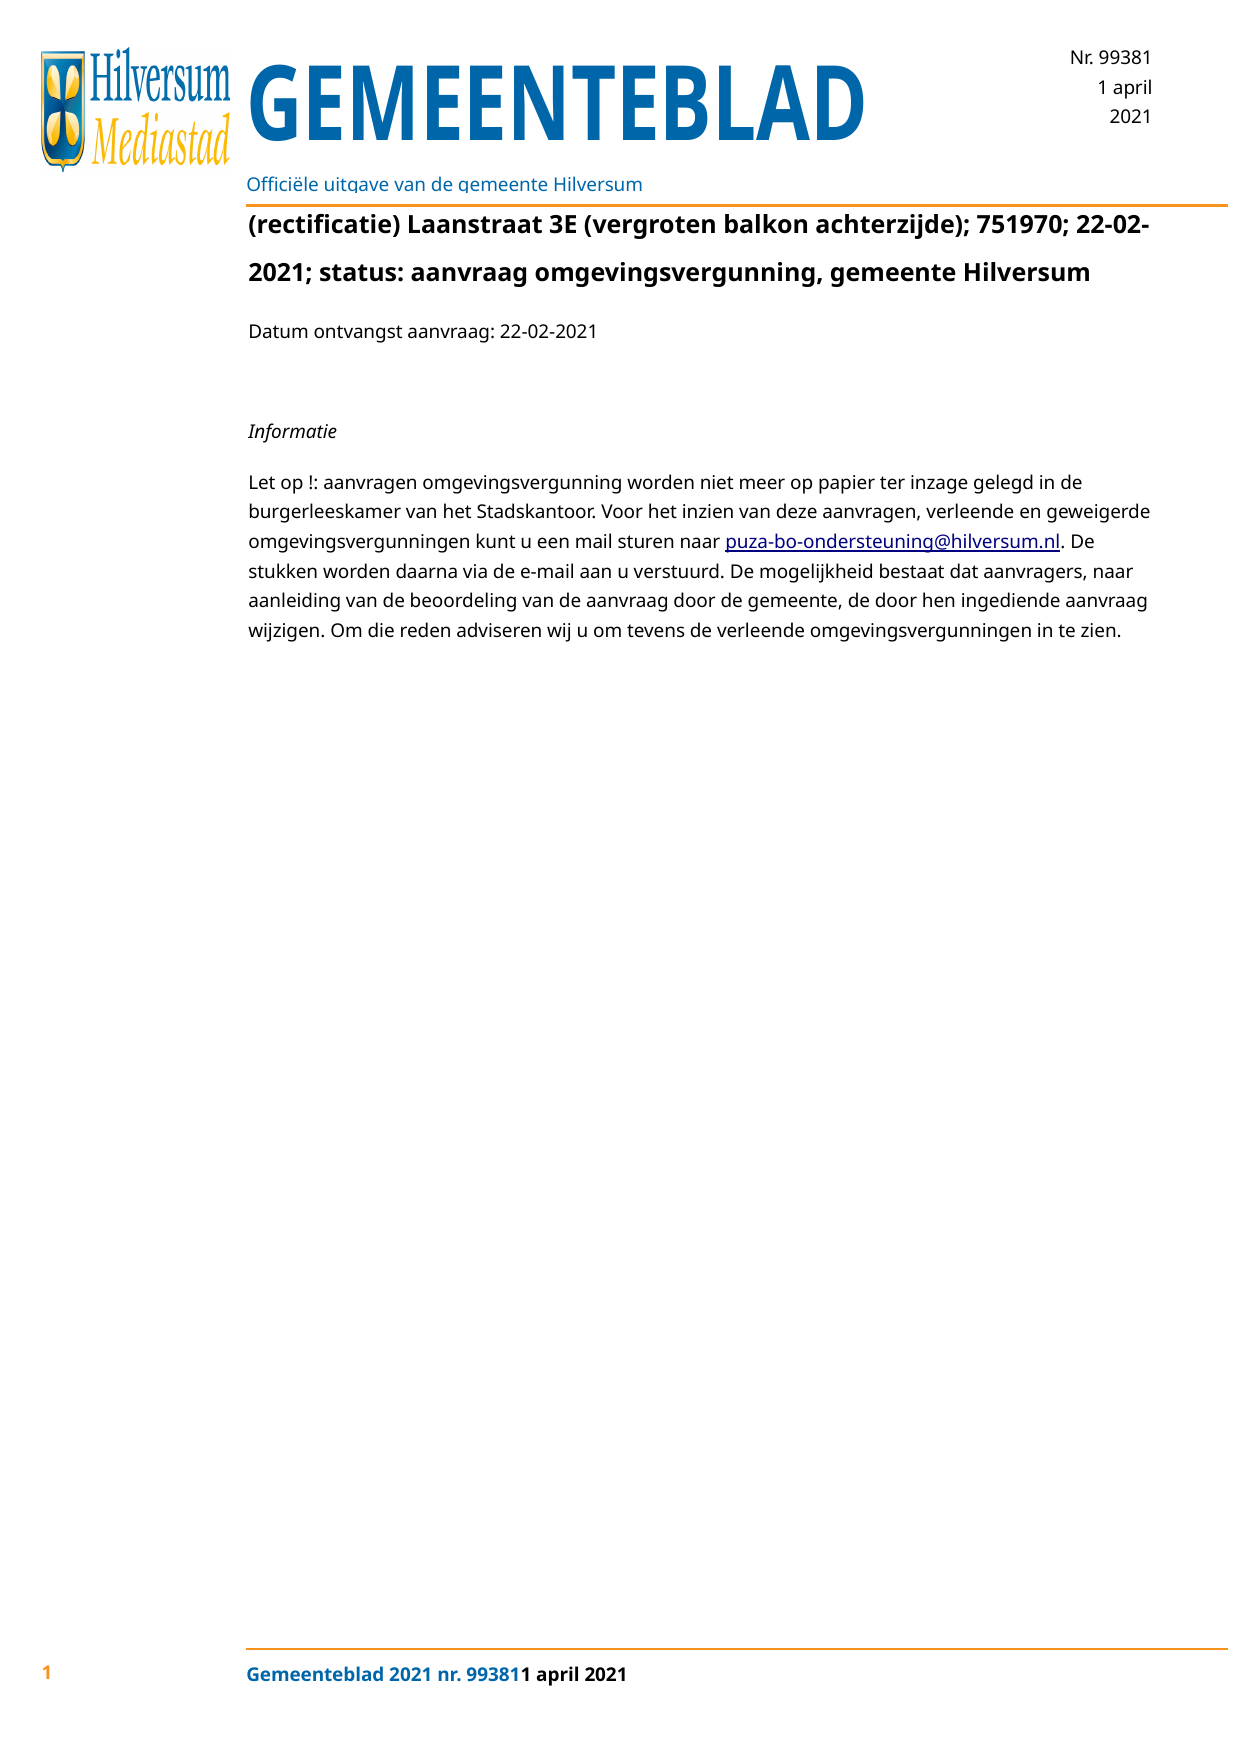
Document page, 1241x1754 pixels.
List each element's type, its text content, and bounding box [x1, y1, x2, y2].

text Let op !: aanvragen omgevingsvergunning worden niet meer op papier ter inzage gelegd in de burgerleeskamer van het Stadskantoor. Voor het inzien van deze aanvragen, verleende en geweigerde omgevingsvergunningen kunt u een mail sturen naar puza-bo-ondersteuning@hilversum.nl. De stukken worden daarna via de e-mail aan u verstuurd. De mogelijkheid bestaat dat aanvragers, naar aanleiding van de beoordeling van de aanvraag door de gemeente, de door hen ingediende aanvraag wijzigen. Om die reden adviseren wij u om tevens de verleende omgevingsvergunningen in te zien. [248, 469, 1152, 643]
text (rectificatie) Laanstraat 3E (vergroten balkon achterzijde); 751970; 22-02-2021; status: aanvraag omgevingsvergunning, gemeente Hilversum [248, 207, 1152, 288]
text Datum ontvangst aanvraag: 22-02-2021 [248, 318, 1152, 344]
picture [41, 47, 231, 172]
text Informatie [248, 419, 1152, 444]
